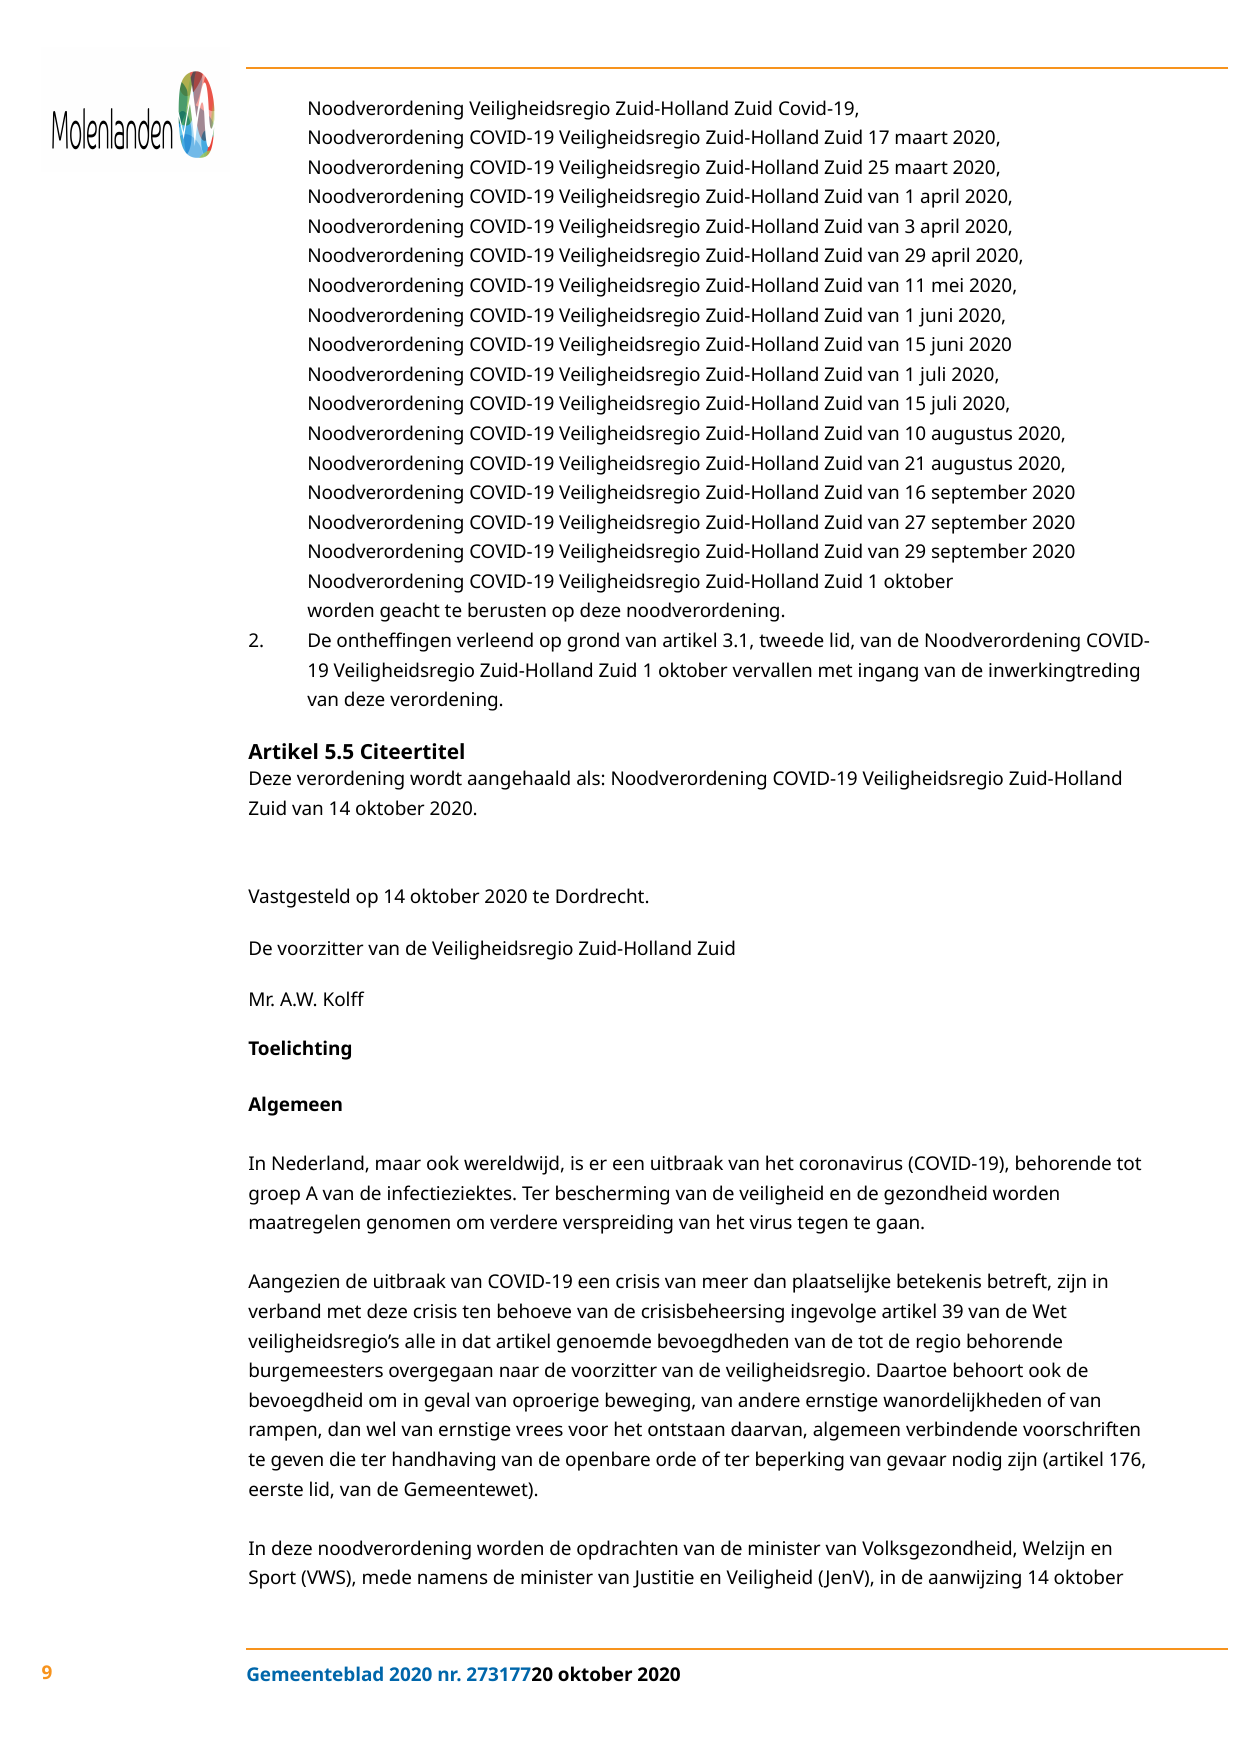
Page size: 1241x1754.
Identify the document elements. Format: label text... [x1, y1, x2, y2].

list Noodverordening COVID-19 Veiligheidsregio Zuid-Holland Zuid van 1 juli 2020, [248, 361, 1152, 387]
list Noodverordening COVID-19 Veiligheidsregio Zuid-Holland Zuid van 15 juli 2020, [248, 391, 1152, 416]
list worden geacht te berusten op deze noodverordening. [248, 598, 1152, 623]
text In deze noodverordening worden de opdrachten van de minister van Volksgezondheid, Welzijn en Sport (VWS), mede namens de minister van Justitie en Veiligheid (JenV), in de aanwijzing 14 oktober [248, 1535, 1152, 1590]
list Noodverordening COVID-19 Veiligheidsregio Zuid-Holland Zuid van 16 september 2020 [248, 479, 1152, 505]
picture [41, 47, 231, 172]
list Noodverordening COVID-19 Veiligheidsregio Zuid-Holland Zuid 17 maart 2020, [248, 124, 1152, 150]
list Noodverordening COVID-19 Veiligheidsregio Zuid-Holland Zuid van 11 mei 2020, [248, 272, 1152, 298]
list Noodverordening COVID-19 Veiligheidsregio Zuid-Holland Zuid van 27 september 2020 [248, 509, 1152, 535]
list Noodverordening COVID-19 Veiligheidsregio Zuid-Holland Zuid van 1 april 2020, [248, 183, 1152, 209]
list Noodverordening COVID-19 Veiligheidsregio Zuid-Holland Zuid van 1 juni 2020, [248, 302, 1152, 328]
list Noodverordening COVID-19 Veiligheidsregio Zuid-Holland Zuid van 21 augustus 2020, [248, 450, 1152, 476]
list Noodverordening COVID-19 Veiligheidsregio Zuid-Holland Zuid van 29 april 2020, [248, 243, 1152, 268]
list Noodverordening COVID-19 Veiligheidsregio Zuid-Holland Zuid van 3 april 2020, [248, 213, 1152, 239]
list De ontheffingen verleend op grond van artikel 3.1, tweede lid, van de Noodverordening COVID-19 Veiligheidsregio Zuid-Holland Zuid 1 oktober vervallen met ingang van de inwerkingtreding van deze verordening. [248, 627, 1152, 712]
text Vastgesteld op 14 oktober 2020 te Dordrecht. [248, 884, 1152, 909]
text Toelichting [248, 1033, 1152, 1062]
text Algemeen [248, 1091, 1152, 1117]
text Deze verordening wordt aangehaald als: Noodverordening COVID-19 Veiligheidsregio Zuid-Holland Zuid van 14 oktober 2020. [248, 765, 1152, 821]
list Noodverordening COVID-19 Veiligheidsregio Zuid-Holland Zuid van 10 augustus 2020, [248, 420, 1152, 446]
text Aangezien de uitbraak van COVID-19 een crisis van meer dan plaatselijke betekenis betreft, zijn in verband met deze crisis ten behoeve van de crisisbeheersing ingevolge artikel 39 van de Wet veiligheidsregio’s alle in dat artikel genoemde bevoegdheden van de tot de regio behorende burgemeesters overgegaan naar de voorzitter van de veiligheidsregio. Daartoe behoort ook de bevoegdheid om in geval van oproerige beweging, van andere ernstige wanordelijkheden of van rampen, dan wel van ernstige vrees voor het ontstaan daarvan, algemeen verbindende voorschriften te geven die ter handhaving van de openbare orde of ter beperking van gevaar nodig zijn (artikel 176, eerste lid, van de Gemeentewet). [248, 1269, 1152, 1501]
text Mr. A.W. Kolff [248, 987, 1152, 1012]
list Noodverordening COVID-19 Veiligheidsregio Zuid-Holland Zuid 25 maart 2020, [248, 154, 1152, 180]
list Noodverordening COVID-19 Veiligheidsregio Zuid-Holland Zuid 1 oktober [248, 568, 1152, 594]
list Noodverordening COVID-19 Veiligheidsregio Zuid-Holland Zuid van 15 juni 2020 [248, 331, 1152, 357]
text De voorzitter van de Veiligheidsregio Zuid-Holland Zuid [248, 935, 1152, 961]
list Noodverordening Veiligheidsregio Zuid-Holland Zuid Covid-19, [248, 95, 1152, 121]
text In Nederland, maar ook wereldwijd, is er een uitbraak van het coronavirus (COVID-19), behorende tot groep A van de infectieziektes. Ter bescherming van de veiligheid en de gezondheid worden maatregelen genomen om verdere verspreiding van het virus tegen te gaan. [248, 1150, 1152, 1235]
text Artikel 5.5 Citeertitel [248, 737, 1152, 765]
list Noodverordening COVID-19 Veiligheidsregio Zuid-Holland Zuid van 29 september 2020 [248, 538, 1152, 564]
